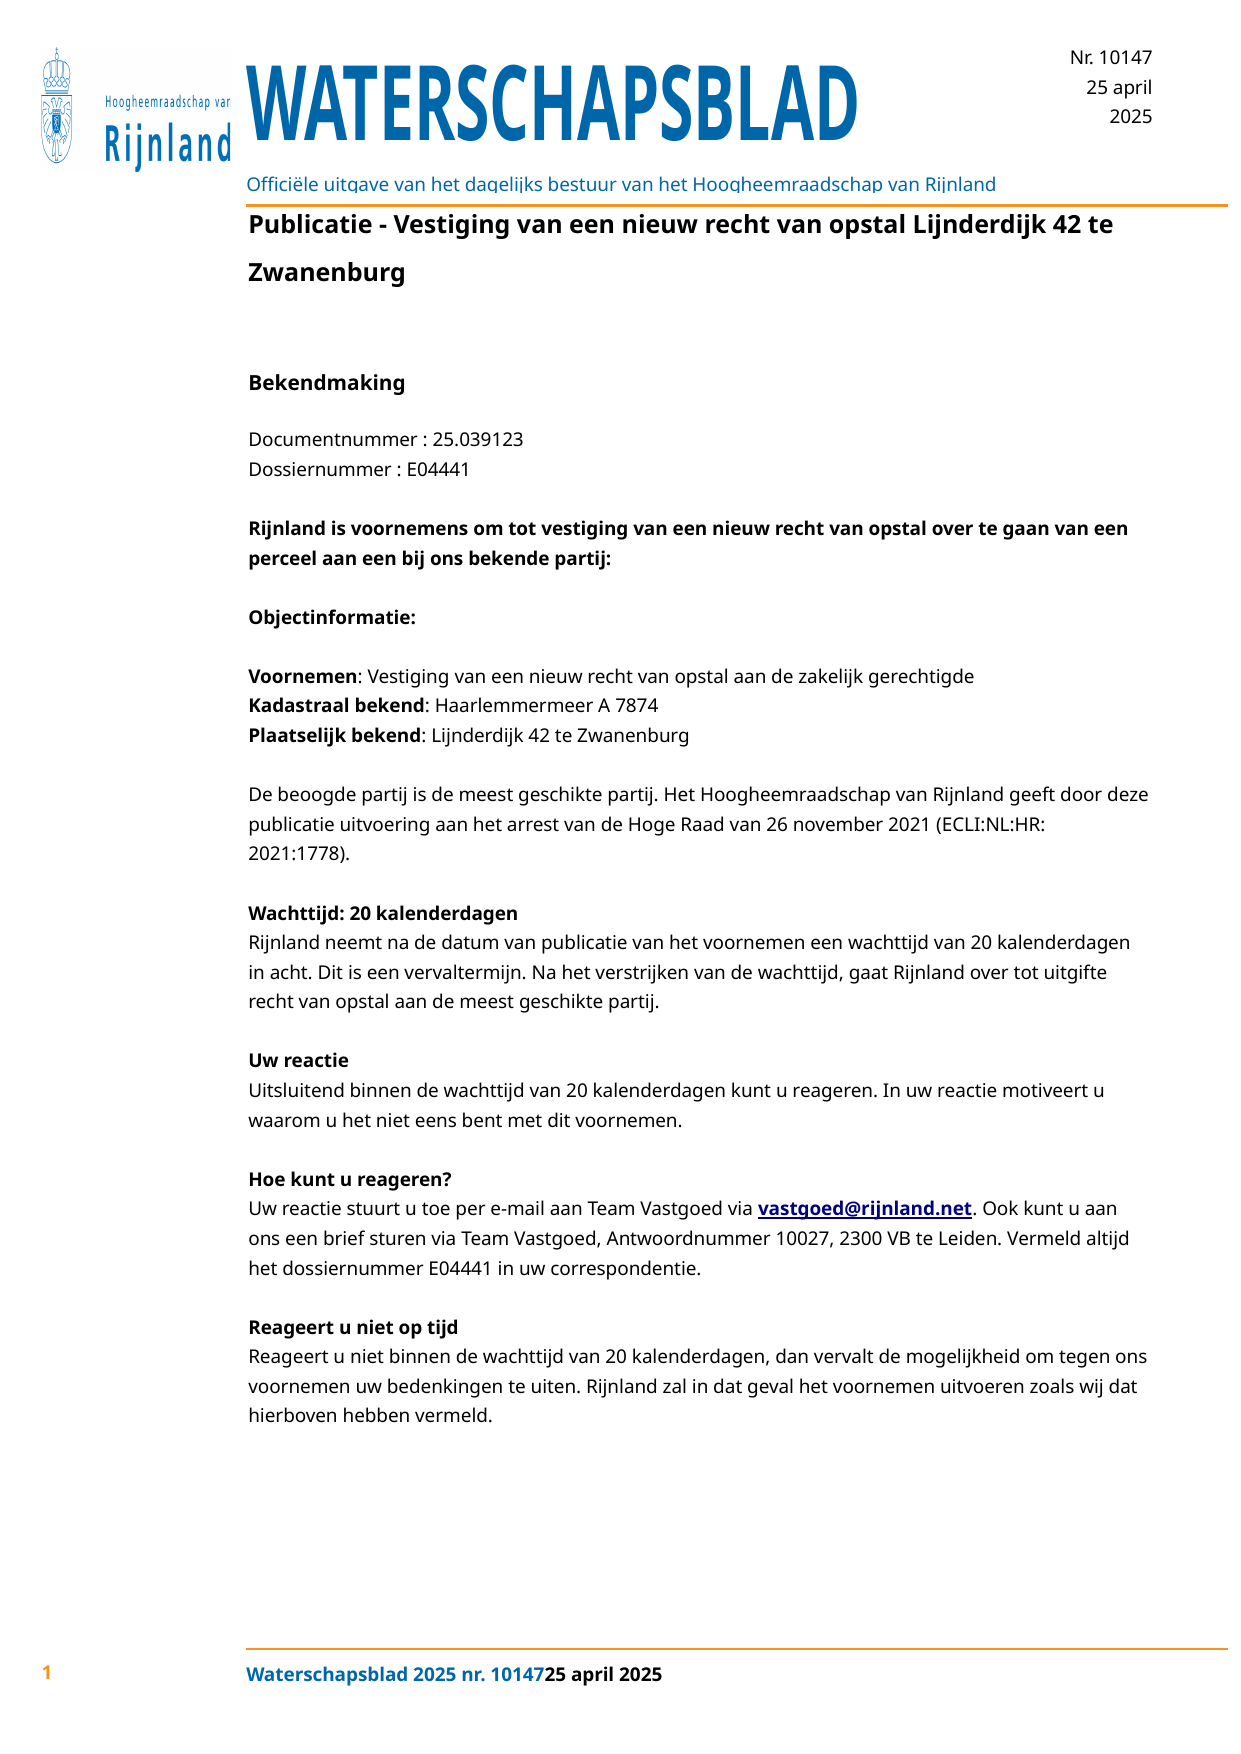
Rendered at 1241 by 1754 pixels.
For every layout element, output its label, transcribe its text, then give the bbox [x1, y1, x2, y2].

text Wachttijd: 20 kalenderdagen [248, 900, 1152, 925]
text Publicatie - Vestiging van een nieuw recht van opstal Lijnderdijk 42 te Zwanenburg [248, 207, 1152, 288]
text Uitsluitend binnen de wachttijd van 20 kalenderdagen kunt u reageren. In uw reactie motiveert u waarom u het niet eens bent met dit voornemen. [248, 1077, 1152, 1132]
text Rijnland is voornemens om tot vestiging van een nieuw recht van opstal over te gaan van een perceel aan een bij ons bekende partij: [248, 515, 1152, 570]
text Uw reactie stuurt u toe per e-mail aan Team Vastgoed via vastgoed@rijnland.net. Ook kunt u aan ons een brief sturen via Team Vastgoed, Antwoordnummer 10027, 2300 VB te Leiden. Vermeld altijd het dossiernummer E04441 in uw correspondentie. [248, 1196, 1152, 1280]
text Kadastraal bekend: Haarlemmermeer A 7874 [248, 693, 1152, 718]
text Voornemen: Vestiging van een nieuw recht van opstal aan de zakelijk gerechtigde [248, 663, 1152, 689]
text Reageert u niet binnen de wachttijd van 20 kalenderdagen, dan vervalt de mogelijkheid om tegen ons voornemen uw bedenkingen te uiten. Rijnland zal in dat geval het voornemen uitvoeren zoals wij dat hierboven hebben vermeld. [248, 1343, 1152, 1428]
text Hoe kunt u reageren? [248, 1166, 1152, 1192]
text Uw reactie [248, 1048, 1152, 1073]
text Dossiernummer : E04441 [248, 456, 1152, 482]
text Objectinformatie: [248, 604, 1152, 629]
text Plaatselijk bekend: Lijnderdijk 42 te Zwanenburg [248, 722, 1152, 748]
picture [41, 47, 231, 172]
text Bekendmaking [248, 368, 1152, 397]
text Reageert u niet op tijd [248, 1314, 1152, 1339]
text Rijnland neemt na de datum van publicatie van het voornemen een wachttijd van 20 kalenderdagen in acht. Dit is een vervaltermijn. Na het verstrijken van de wachttijd, gaat Rijnland over tot uitgifte recht van opstal aan de meest geschikte partij. [248, 929, 1152, 1014]
text Documentnummer : 25.039123 [248, 426, 1152, 452]
text De beoogde partij is de meest geschikte partij. Het Hoogheemraadschap van Rijnland geeft door deze publicatie uitvoering aan het arrest van de Hoge Raad van 26 november 2021 (ECLI:NL:HR: 2021:1778). [248, 781, 1152, 866]
